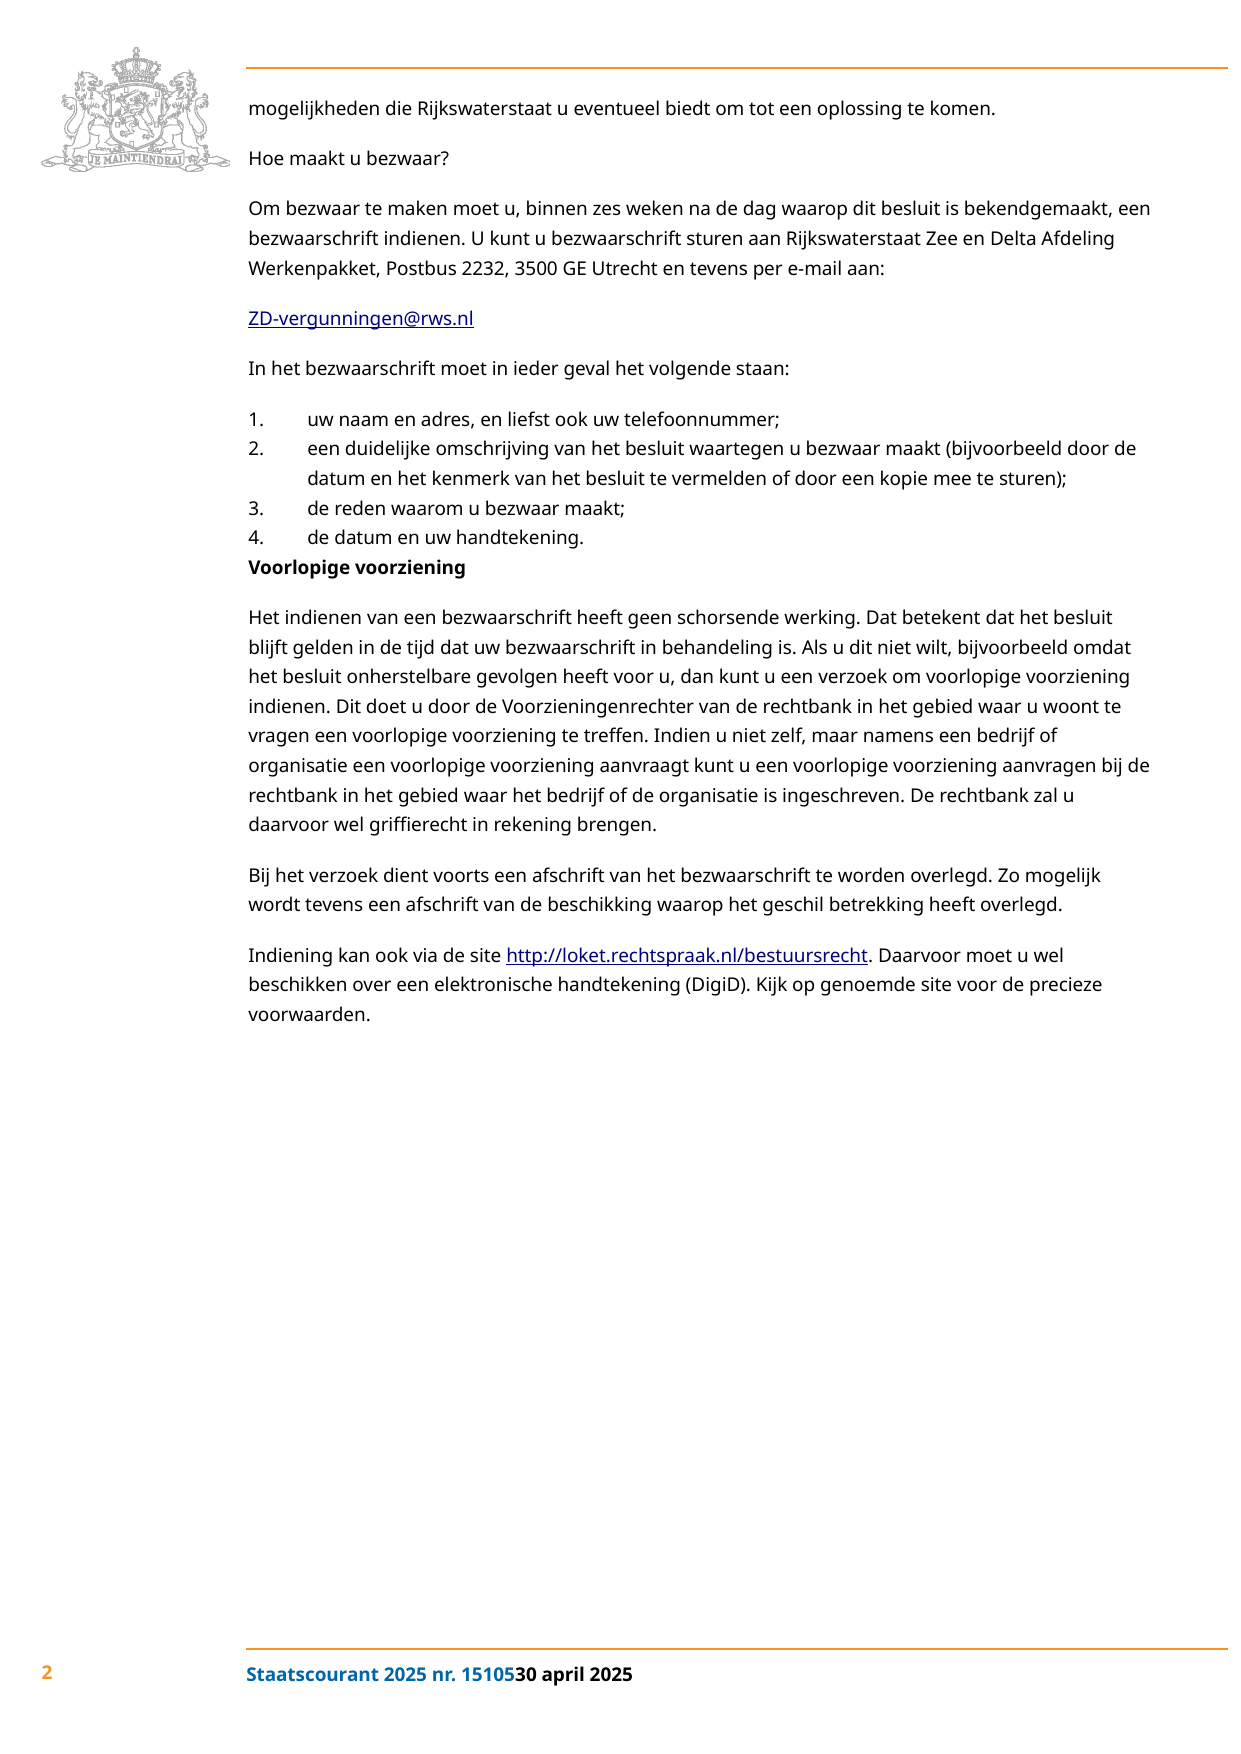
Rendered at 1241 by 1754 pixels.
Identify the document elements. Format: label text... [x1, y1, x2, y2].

text mogelijkheden die Rijkswaterstaat u eventueel biedt om tot een oplossing te komen. [248, 95, 1152, 121]
list de reden waarom u bezwaar maakt; [248, 495, 1152, 521]
picture [41, 47, 231, 172]
list uw naam en adres, en liefst ook uw telefoonnummer; [248, 406, 1152, 432]
text Indiening kan ook via de site http://loket.rechtspraak.nl/bestuursrecht. Daarvoor moet u wel beschikken over een elektronische handtekening (DigiD). Kijk op genoemde site voor de precieze voorwaarden. [248, 942, 1152, 1027]
text Om bezwaar te maken moet u, binnen zes weken na de dag waarop dit besluit is bekendgemaakt, een bezwaarschrift indienen. U kunt u bezwaarschrift sturen aan Rijkswaterstaat Zee en Delta Afdeling Werkenpakket, Postbus 2232, 3500 GE Utrecht en tevens per e-mail aan: [248, 196, 1152, 281]
list een duidelijke omschrijving van het besluit waartegen u bezwaar maakt (bijvoorbeeld door de datum en het kenmerk van het besluit te vermelden of door een kopie mee te sturen); [248, 436, 1152, 491]
text Het indienen van een bezwaarschrift heeft geen schorsende werking. Dat betekent dat het besluit blijft gelden in de tijd dat uw bezwaarschrift in behandeling is. Als u dit niet wilt, bijvoorbeeld omdat het besluit onherstelbare gevolgen heeft voor u, dan kunt u een verzoek om voorlopige voorziening indienen. Dit doet u door de Voorzieningenrechter van de rechtbank in het gebied waar u woont te vragen een voorlopige voorziening te treffen. Indien u niet zelf, maar namens een bedrijf of organisatie een voorlopige voorziening aanvraagt kunt u een voorlopige voorziening aanvragen bij de rechtbank in het gebied waar het bedrijf of de organisatie is ingeschreven. De rechtbank zal u daarvoor wel griffierecht in rekening brengen. [248, 604, 1152, 837]
text Voorlopige voorziening [248, 554, 1152, 580]
list de datum en uw handtekening. [248, 524, 1152, 550]
text In het bezwaarschrift moet in ieder geval het volgende staan: [248, 356, 1152, 381]
text ZD-vergunningen@rws.nl [248, 305, 1152, 331]
text Hoe maakt u bezwaar? [248, 145, 1152, 171]
text Bij het verzoek dient voorts een afschrift van het bezwaarschrift te worden overlegd. Zo mogelijk wordt tevens een afschrift van de beschikking waarop het geschil betrekking heeft overlegd. [248, 862, 1152, 917]
